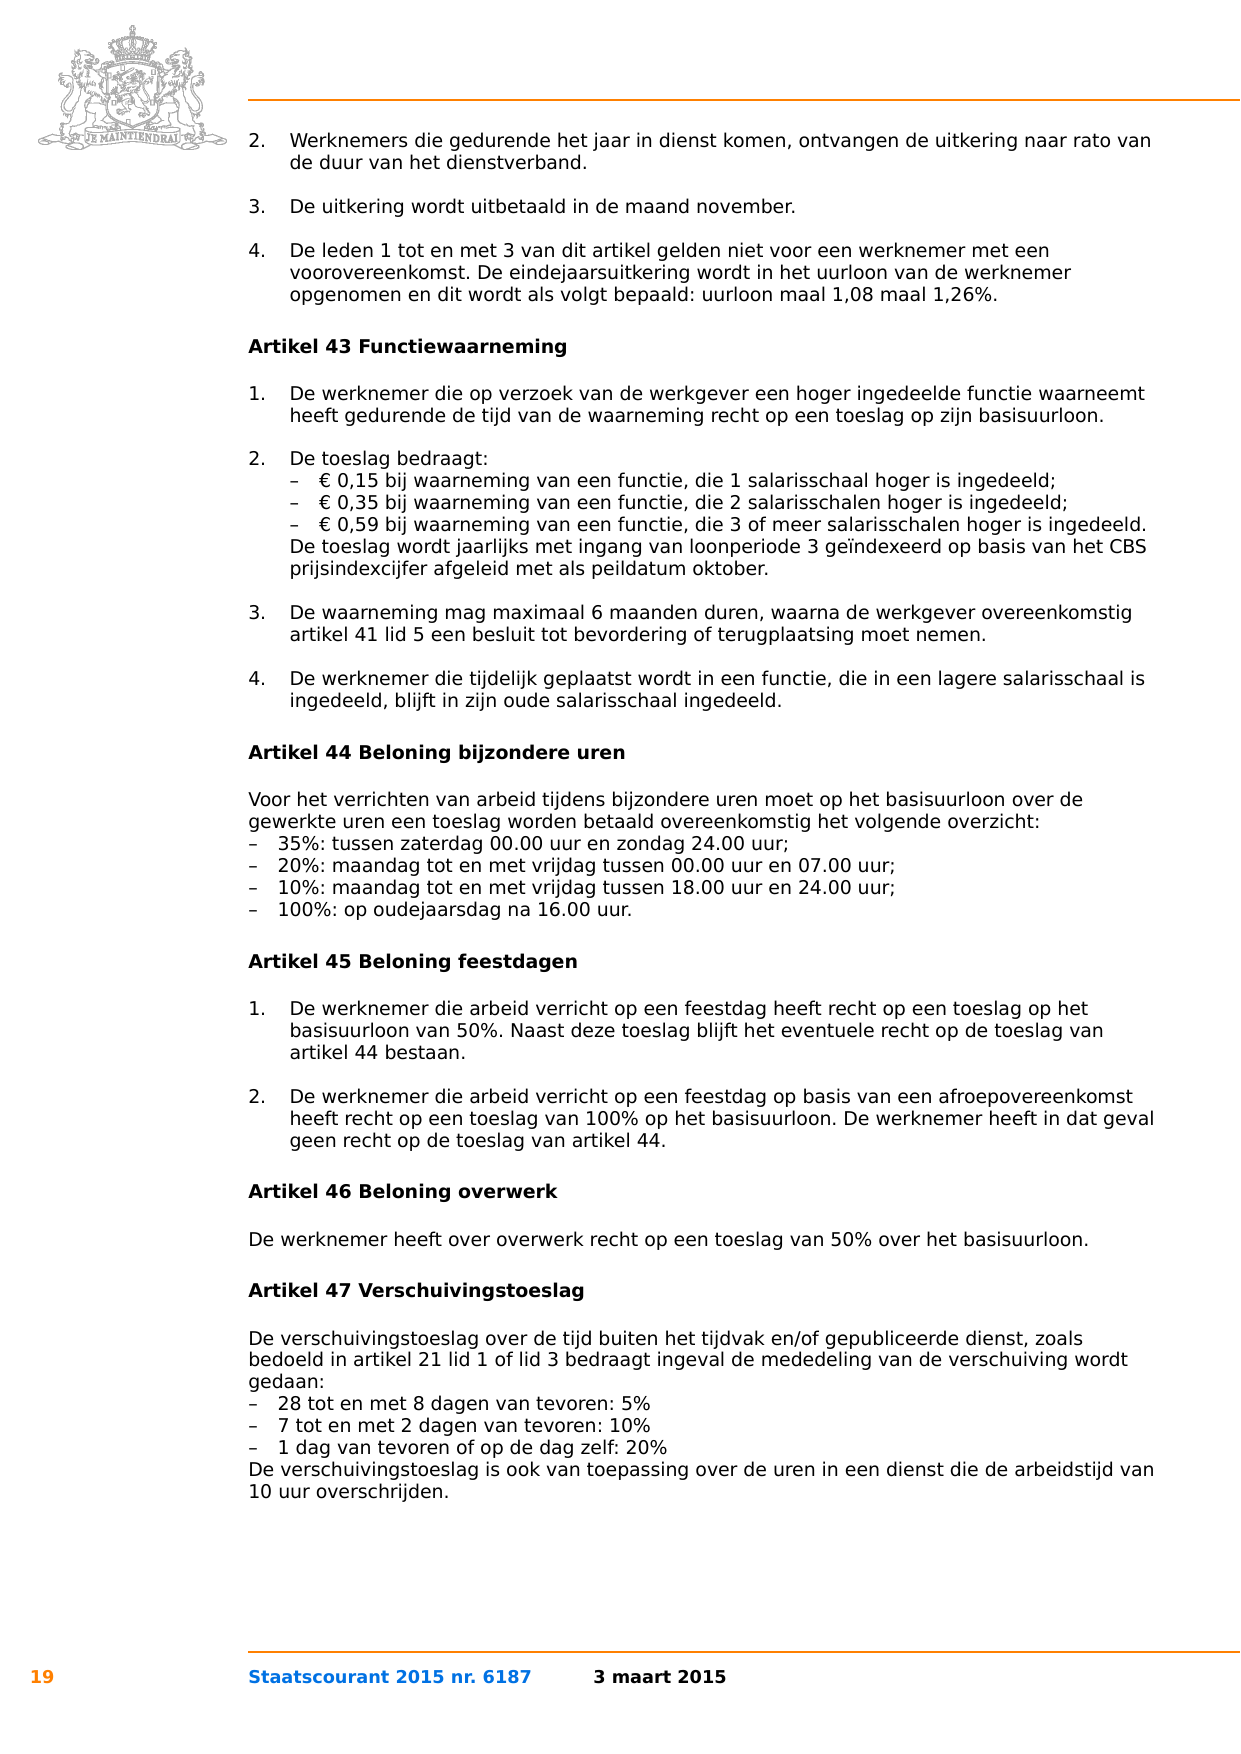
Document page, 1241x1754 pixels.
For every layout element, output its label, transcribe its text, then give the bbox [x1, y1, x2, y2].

text 3. De waarneming mag maximaal 6 maanden duren, waarna de werkgever overeenkomstig artikel 41 lid 5 een besluit tot bevordering of terugplaatsing moet nemen. [248, 602, 1163, 646]
text 3. De uitkering wordt uitbetaald in de maand november. [248, 196, 1163, 218]
text 4. De werknemer die tijdelijk geplaatst wordt in een functie, die in een lagere salarisschaal is ingedeeld, blijft in zijn oude salarisschaal ingedeeld. [248, 668, 1163, 712]
text – € 0,35 bij waarneming van een functie, die 2 salarisschalen hoger is ingedeeld; [289, 492, 1163, 514]
text – 10%: maandag tot en met vrijdag tussen 18.00 uur en 24.00 uur; [248, 877, 1163, 899]
subtitle Artikel 44 Beloning bijzondere uren [248, 742, 1163, 764]
subtitle Artikel 45 Beloning feestdagen [248, 951, 1163, 973]
text Voor het verrichten van arbeid tijdens bijzondere uren moet op het basisuurloon over de gewerkte uren een toeslag worden betaald overeenkomstig het volgende overzicht: [248, 789, 1163, 833]
subtitle Artikel 46 Beloning overwerk [248, 1181, 1163, 1203]
text 2. De werknemer die arbeid verricht op een feestdag op basis van een afroepovereenkomst heeft recht op een toeslag van 100% op het basisuurloon. De werknemer heeft in dat geval geen recht op de toeslag van artikel 44. [248, 1086, 1163, 1151]
text – 1 dag van tevoren of op de dag zelf: 20% [248, 1437, 1163, 1459]
subtitle Artikel 47 Verschuivingstoeslag [248, 1280, 1163, 1302]
picture [38, 25, 227, 150]
text De werknemer heeft over overwerk recht op een toeslag van 50% over het basisuurloon. [248, 1228, 1163, 1250]
text – 28 tot en met 8 dagen van tevoren: 5% [248, 1393, 1163, 1415]
text 1. De werknemer die arbeid verricht op een feestdag heeft recht op een toeslag op het basisuurloon van 50%. Naast deze toeslag blijft het eventuele recht op de toeslag van artikel 44 bestaan. [248, 998, 1163, 1064]
text 2. Werknemers die gedurende het jaar in dienst komen, ontvangen de uitkering naar rato van de duur van het dienstverband. [248, 130, 1163, 174]
text De verschuivingstoeslag is ook van toepassing over de uren in een dienst die de arbeidstijd van 10 uur overschrijden. [248, 1459, 1163, 1503]
text De toeslag wordt jaarlijks met ingang van loonperiode 3 geïndexeerd op basis van het CBS prijsindexcijfer afgeleid met als peildatum oktober. [289, 536, 1163, 580]
text – 100%: op oudejaarsdag na 16.00 uur. [248, 899, 1163, 921]
text – 35%: tussen zaterdag 00.00 uur en zondag 24.00 uur; [248, 833, 1163, 855]
text 1. De werknemer die op verzoek van de werkgever een hoger ingedeelde functie waarneemt heeft gedurende de tijd van de waarneming recht op een toeslag op zijn basisuurloon. [248, 382, 1163, 426]
text 4. De leden 1 tot en met 3 van dit artikel gelden niet voor een werknemer met een voorovereenkomst. De eindejaarsuitkering wordt in het uurloon van de werknemer opgenomen en dit wordt als volgt bepaald: uurloon maal 1,08 maal 1,26%. [248, 239, 1163, 306]
text – 7 tot en met 2 dagen van tevoren: 10% [248, 1415, 1163, 1437]
text – € 0,15 bij waarneming van een functie, die 1 salarisschaal hoger is ingedeeld; [289, 470, 1163, 492]
text – € 0,59 bij waarneming van een functie, die 3 of meer salarisschalen hoger is ingedeeld. [289, 514, 1163, 536]
subtitle Artikel 43 Functiewaarneming [248, 336, 1163, 357]
text De verschuivingstoeslag over de tijd buiten het tijdvak en/of gepubliceerde dienst, zoals bedoeld in artikel 21 lid 1 of lid 3 bedraagt ingeval de mededeling van de verschuiving wordt gedaan: [248, 1327, 1163, 1393]
text – 20%: maandag tot en met vrijdag tussen 00.00 uur en 07.00 uur; [248, 855, 1163, 877]
text 2. De toeslag bedraagt: [248, 448, 1163, 470]
